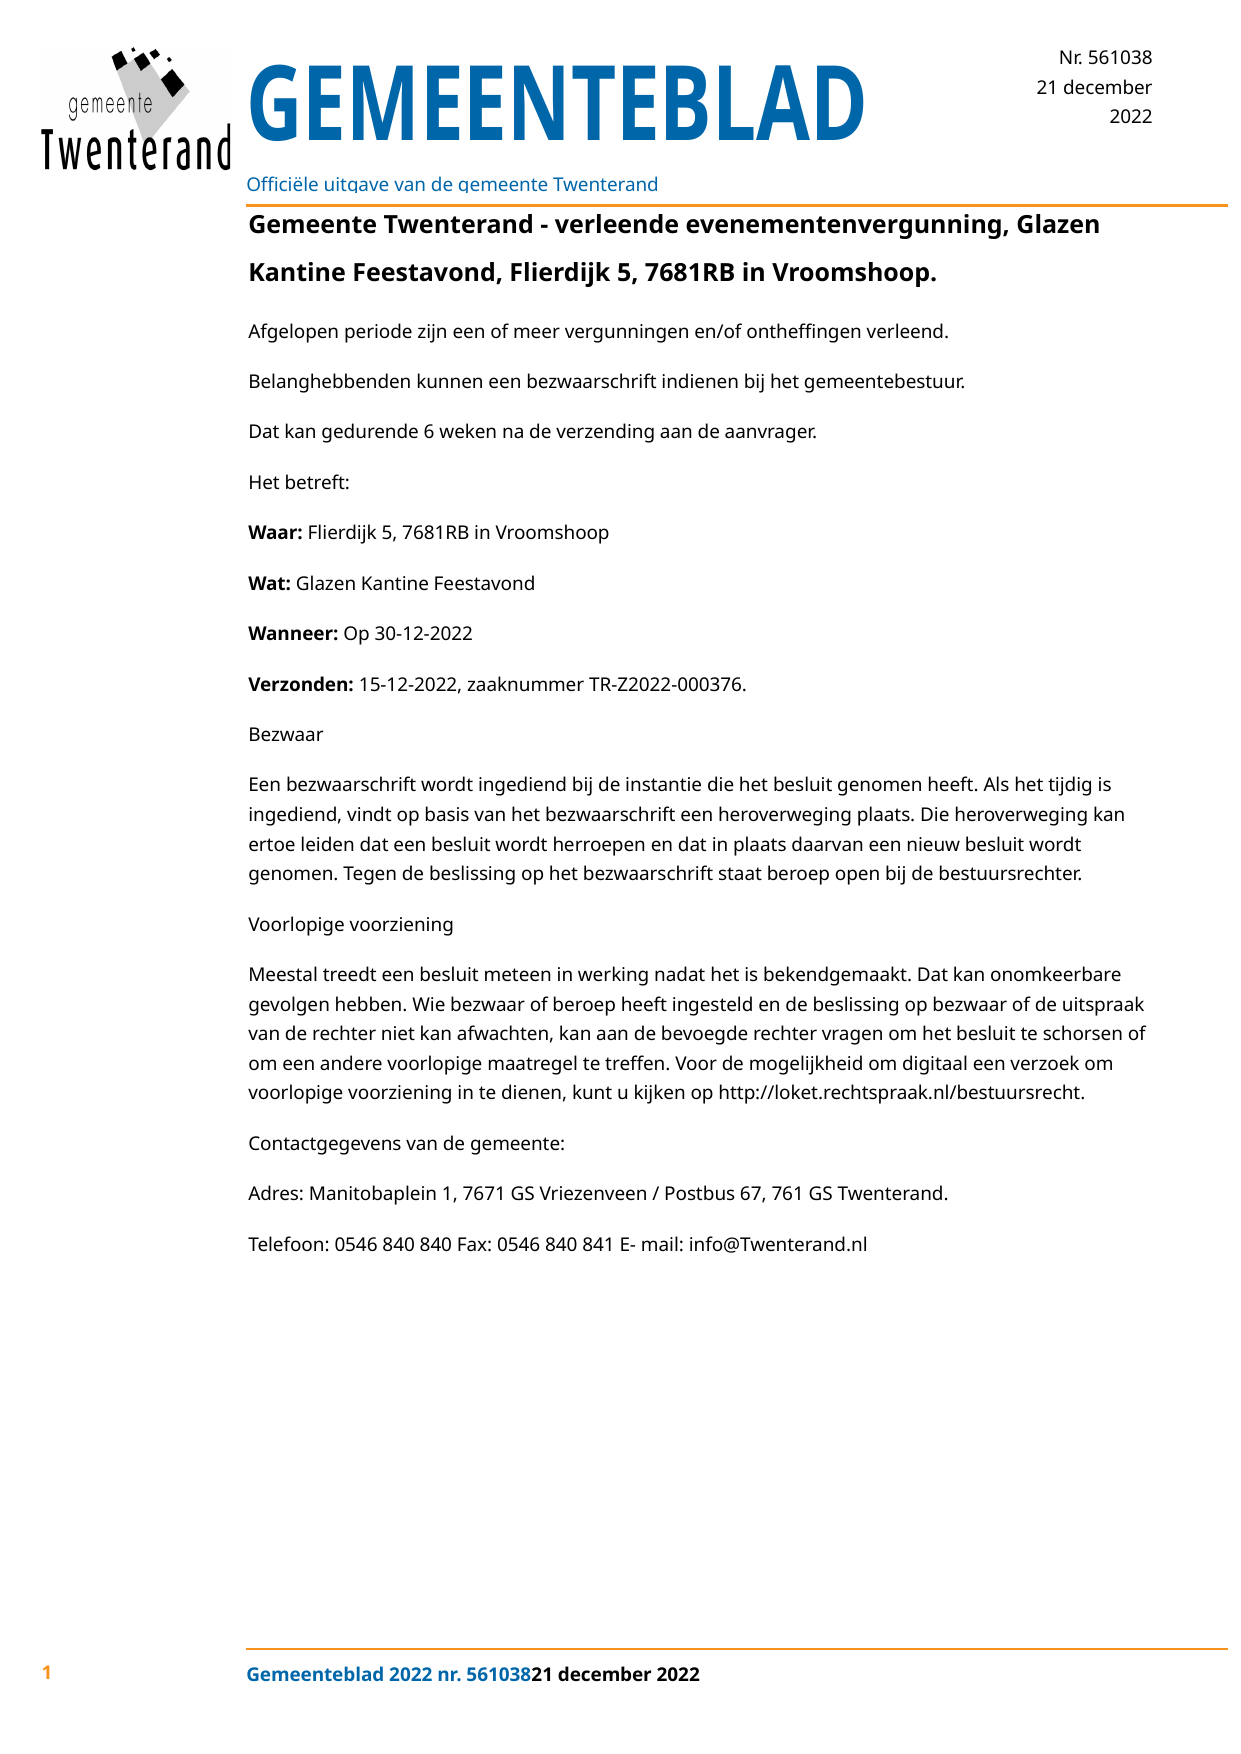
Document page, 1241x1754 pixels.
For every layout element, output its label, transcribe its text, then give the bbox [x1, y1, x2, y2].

text Waar: Flierdijk 5, 7681RB in Vroomshoop [248, 519, 1152, 545]
text Adres: Manitobaplein 1, 7671 GS Vriezenveen / Postbus 67, 761 GS Twenterand. [248, 1180, 1152, 1206]
text Wanneer: Op 30-12-2022 [248, 620, 1152, 646]
text Meestal treedt een besluit meteen in werking nadat het is bekendgemaakt. Dat kan onomkeerbare gevolgen hebben. Wie bezwaar of beroep heeft ingesteld en de beslissing op bezwaar of de uitspraak van de rechter niet kan afwachten, kan aan de bevoegde rechter vragen om het besluit te schorsen of om een andere voorlopige maatregel te treffen. Voor de mogelijkheid om digitaal een verzoek om voorlopige voorziening in te dienen, kunt u kijken op http://loket.rechtspraak.nl/bestuursrecht. [248, 961, 1152, 1105]
picture [41, 47, 231, 172]
text Contactgegevens van de gemeente: [248, 1130, 1152, 1156]
text Voorlopige voorziening [248, 911, 1152, 937]
text Bezwaar [248, 721, 1152, 747]
text Dat kan gedurende 6 weken na de verzending aan de aanvrager. [248, 419, 1152, 444]
text Belanghebbenden kunnen een bezwaarschrift indienen bij het gemeentebestuur. [248, 368, 1152, 394]
text Telefoon: 0546 840 840 Fax: 0546 840 841 E- mail: info@Twenterand.nl [248, 1231, 1152, 1257]
text Een bezwaarschrift wordt ingediend bij de instantie die het besluit genomen heeft. Als het tijdig is ingediend, vindt op basis van het bezwaarschrift een heroverweging plaats. Die heroverweging kan ertoe leiden dat een besluit wordt herroepen en dat in plaats daarvan een nieuw besluit wordt genomen. Tegen de beslissing op het bezwaarschrift staat beroep open bij de bestuursrechter. [248, 772, 1152, 886]
text Wat: Glazen Kantine Feestavond [248, 570, 1152, 596]
text Gemeente Twenterand - verleende evenementenvergunning, Glazen Kantine Feestavond, Flierdijk 5, 7681RB in Vroomshoop. [248, 207, 1152, 288]
text Verzonden: 15-12-2022, zaaknummer TR-Z2022-000376. [248, 671, 1152, 697]
text Het betreft: [248, 469, 1152, 495]
text Afgelopen periode zijn een of meer vergunningen en/of ontheffingen verleend. [248, 318, 1152, 344]
